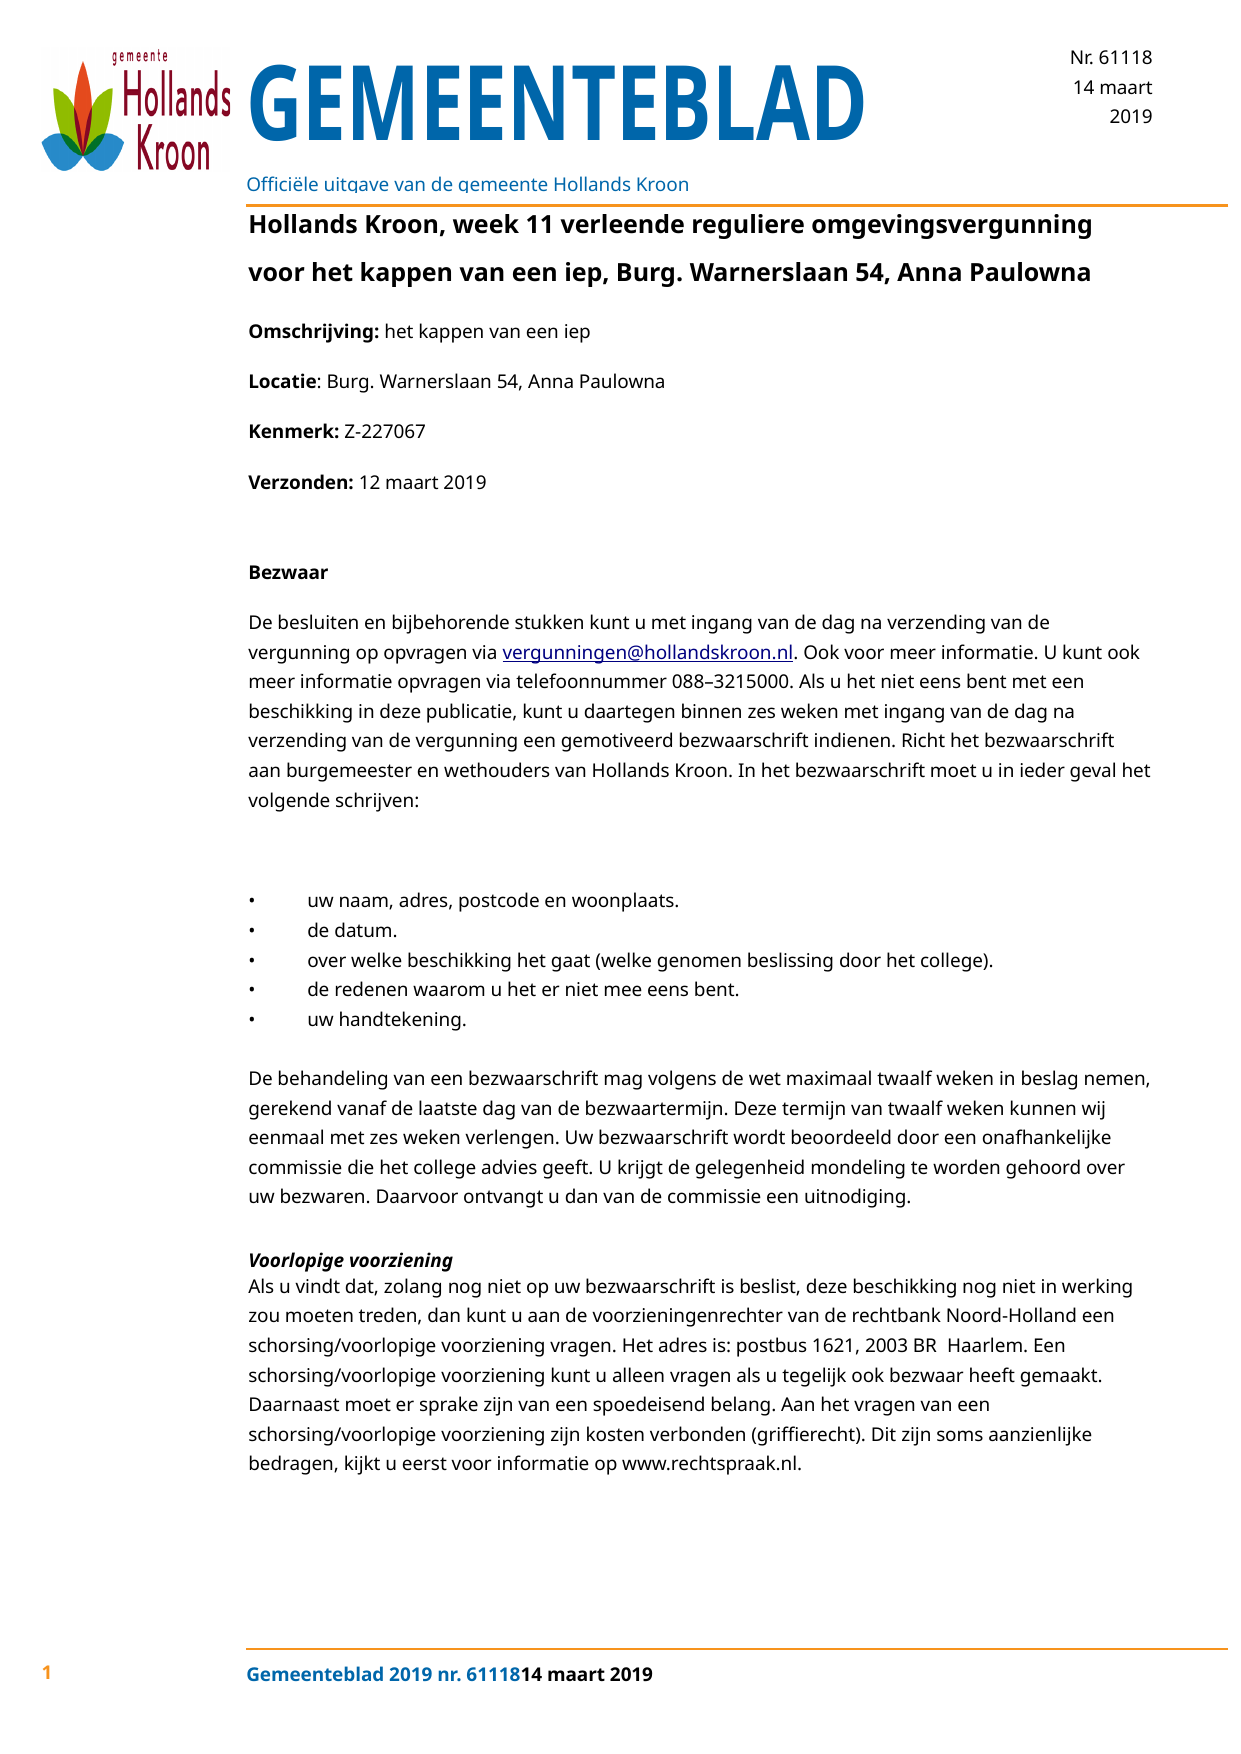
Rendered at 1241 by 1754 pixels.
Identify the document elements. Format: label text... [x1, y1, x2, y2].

list de datum. [248, 917, 1152, 943]
text Hollands Kroon, week 11 verleende reguliere omgevingsvergunning voor het kappen van een iep, Burg. Warnerslaan 54, Anna Paulowna [248, 207, 1152, 288]
text Kenmerk: Z-227067 [248, 419, 1152, 444]
list uw handtekening. [248, 1006, 1152, 1032]
text Voorlopige voorziening [248, 1247, 1152, 1273]
picture [41, 47, 231, 172]
text Verzonden: 12 maart 2019 [248, 469, 1152, 495]
text De behandeling van een bezwaarschrift mag volgens de wet maximaal twaalf weken in beslag nemen, gerekend vanaf de laatste dag van de bezwaartermijn. Deze termijn van twaalf weken kunnen wij eenmaal met zes weken verlengen. Uw bezwaarschrift wordt beoordeeld door een onafhankelijke commissie die het college advies geeft. U krijgt de gelegenheid mondeling te worden gehoord over uw bezwaren. Daarvoor ontvangt u dan van de commissie een uitnodiging. [248, 1065, 1152, 1209]
text De besluiten en bijbehorende stukken kunt u met ingang van de dag na verzending van de vergunning op opvragen via vergunningen@hollandskroon.nl. Ook voor meer informatie. U kunt ook meer informatie opvragen via telefoonnummer 088–3215000. Als u het niet eens bent met een beschikking in deze publicatie, kunt u daartegen binnen zes weken met ingang van de dag na verzending van de vergunning een gemotiveerd bezwaarschrift indienen. Richt het bezwaarschrift aan burgemeester en wethouders van Hollands Kroon. In het bezwaarschrift moet u in ieder geval het volgende schrijven: [248, 609, 1152, 812]
list over welke beschikking het gaat (welke genomen beslissing door het college). [248, 947, 1152, 972]
text Bezwaar [248, 559, 1152, 584]
list uw naam, adres, postcode en woonplaats. [248, 888, 1152, 913]
text Omschrijving: het kappen van een iep [248, 318, 1152, 344]
text Als u vindt dat, zolang nog niet op uw bezwaarschrift is beslist, deze beschikking nog niet in werking zou moeten treden, dan kunt u aan de voorzieningenrechter van de rechtbank Noord-Holland een schorsing/voorlopige voorziening vragen. Het adres is: postbus 1621, 2003 BR Haarlem. Een schorsing/voorlopige voorziening kunt u alleen vragen als u tegelijk ook bezwaar heeft gemaakt. Daarnaast moet er sprake zijn van een spoedeisend belang. Aan het vragen van een schorsing/voorlopige voorziening zijn kosten verbonden (griffierecht). Dit zijn soms aanzienlijke bedragen, kijkt u eerst voor informatie op www.rechtspraak.nl. [248, 1273, 1152, 1476]
list de redenen waarom u het er niet mee eens bent. [248, 976, 1152, 1002]
text Locatie: Burg. Warnerslaan 54, Anna Paulowna [248, 368, 1152, 394]
